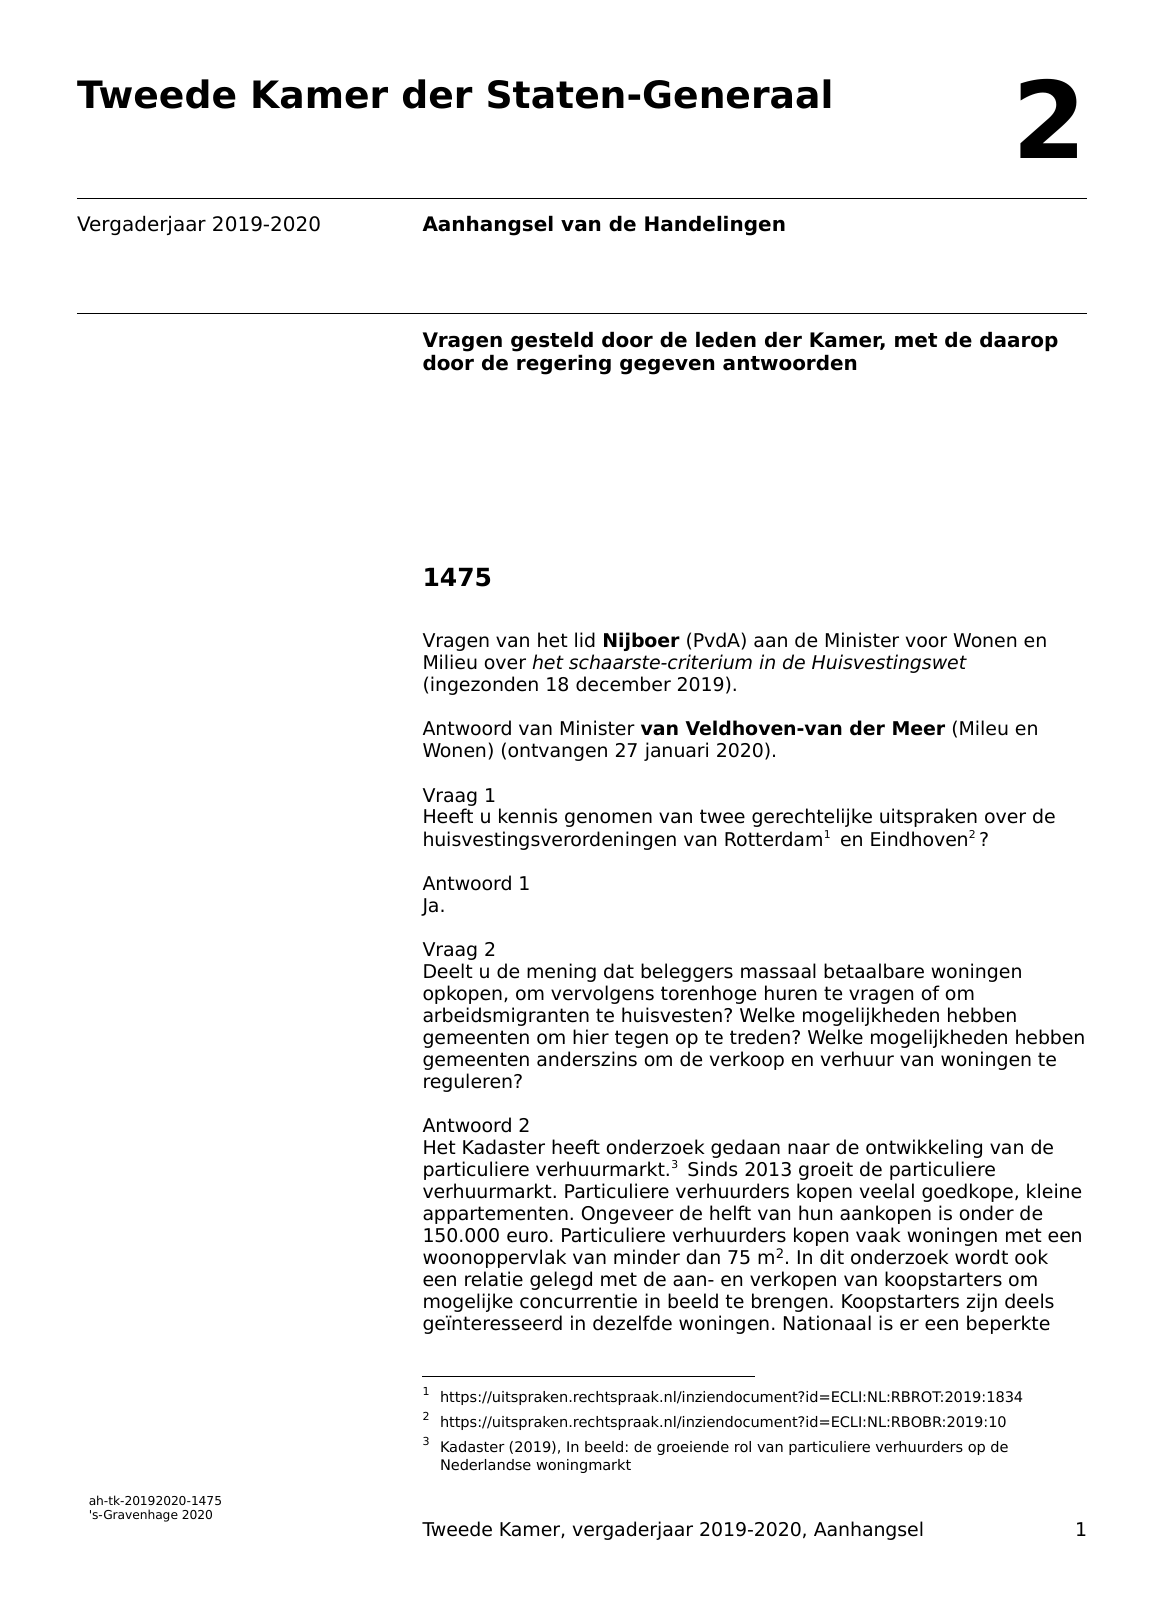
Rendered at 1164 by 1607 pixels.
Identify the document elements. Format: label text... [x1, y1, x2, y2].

text Heeft u kennis genomen van twee gerechtelijke uitspraken over de huisvestingsverordeningen van Rotterdam en Eindhoven? [422, 806, 1087, 850]
table_cell Aanhangsel van de Handelingen [422, 199, 1087, 313]
table_cell [77, 314, 422, 375]
text 's-Gravenhage 2020 [88, 1508, 323, 1522]
table_cell Vergaderjaar 2019-2020 [77, 199, 422, 313]
text Antwoord 1 [422, 873, 1087, 894]
table_cell Vragen gesteld door de leden der Kamer, met de daarop door de regering gegeven antwoorden [422, 314, 1087, 375]
text Vraag 1 [422, 784, 1087, 806]
text ah-tk-20192020-1475 [88, 1494, 323, 1508]
text Antwoord van Minister van Veldhoven-van der Meer (Mileu en Wonen) (ontvangen 27 januari 2020). [422, 718, 1087, 762]
table_header 2 [886, 59, 1087, 198]
text https://uitspraken.rechtspraak.nl/inziendocument?id=ECLI:NL:RBOBR:2019:10 [422, 1410, 1087, 1432]
text Kadaster (2019), In beeld: de groeiende rol van particuliere verhuurders op de Nederlandse woningmarkt [422, 1435, 1087, 1474]
text Het Kadaster heeft onderzoek gedaan naar de ontwikkeling van de particuliere verhuurmarkt. Sinds 2013 groeit de particuliere verhuurmarkt. Particuliere verhuurders kopen veelal goedkope, kleine appartementen. Ongeveer de helft van hun aankopen is onder de 150.000 euro. Particuliere verhuurders kopen vaak woningen met een woonoppervlak van minder dan 75 m2. In dit onderzoek wordt ook een relatie gelegd met de aan- en verkopen van koopstarters om mogelijke concurrentie in beeld te brengen. Koopstarters zijn deels geïnteresseerd in dezelfde woningen. Nationaal is er een beperkte [422, 1137, 1087, 1334]
text Vraag 2 [422, 939, 1087, 961]
text Vragen van het lid Nijboer (PvdA) aan de Minister voor Wonen en Milieu over het schaarste-criterium in de Huisvestingswet (ingezonden 18 december 2019). [422, 630, 1087, 696]
text Ja. [422, 894, 1087, 917]
table_header Tweede Kamer der Staten-Generaal [77, 59, 886, 198]
text 1475 [422, 563, 1087, 592]
text https://uitspraken.rechtspraak.nl/inziendocument?id=ECLI:NL:RBROT:2019:1834 [422, 1385, 1087, 1407]
text Antwoord 2 [422, 1115, 1087, 1137]
text Deelt u de mening dat beleggers massaal betaalbare woningen opkopen, om vervolgens torenhoge huren te vragen of om arbeidsmigranten te huisvesten? Welke mogelijkheden hebben gemeenten om hier tegen op te treden? Welke mogelijkheden hebben gemeenten anderszins om de verkoop en verhuur van woningen te reguleren? [422, 961, 1087, 1093]
